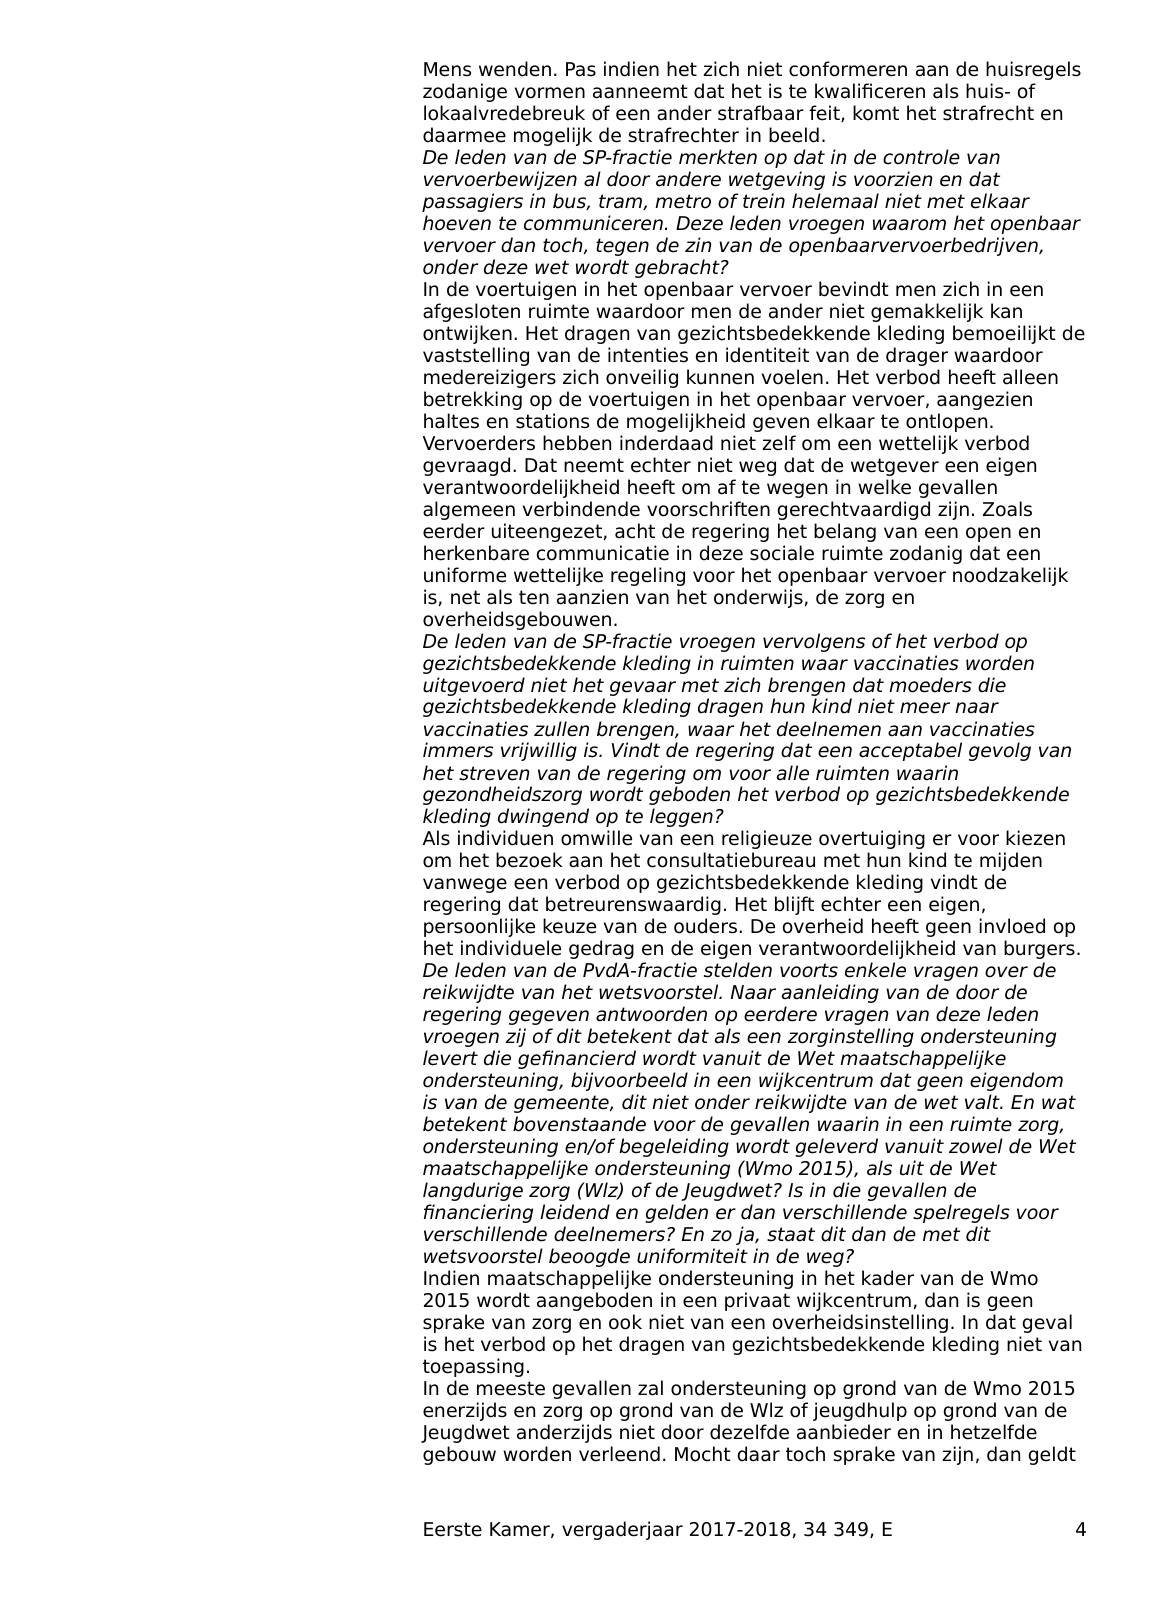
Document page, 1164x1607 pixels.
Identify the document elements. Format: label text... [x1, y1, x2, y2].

text De leden van de PvdA-fractie stelden voorts enkele vragen over de reikwijdte van het wetsvoorstel. Naar aanleiding van de door de regering gegeven antwoorden op eerdere vragen van deze leden vroegen zij of dit betekent dat als een zorginstelling ondersteuning levert die gefinancierd wordt vanuit de Wet maatschappelijke ondersteuning, bijvoorbeeld in een wijkcentrum dat geen eigendom is van de gemeente, dit niet onder reikwijdte van de wet valt. En wat betekent bovenstaande voor de gevallen waarin in een ruimte zorg, ondersteuning en/of begeleiding wordt geleverd vanuit zowel de Wet maatschappelijke ondersteuning (Wmo 2015), als uit de Wet langdurige zorg (Wlz) of de Jeugdwet? Is in die gevallen de financiering leidend en gelden er dan verschillende spelregels voor verschillende deelnemers? En zo ja, staat dit dan de met dit wetsvoorstel beoogde uniformiteit in de weg? [422, 960, 1087, 1268]
text De leden van de SP-fractie vroegen vervolgens of het verbod op gezichtsbedekkende kleding in ruimten waar vaccinaties worden uitgevoerd niet het gevaar met zich brengen dat moeders die gezichtsbedekkende kleding dragen hun kind niet meer naar vaccinaties zullen brengen, waar het deelnemen aan vaccinaties immers vrijwillig is. Vindt de regering dat een acceptabel gevolg van het streven van de regering om voor alle ruimten waarin gezondheidszorg wordt geboden het verbod op gezichtsbedekkende kleding dwingend op te leggen? [422, 631, 1087, 828]
text Indien maatschappelijke ondersteuning in het kader van de Wmo 2015 wordt aangeboden in een privaat wijkcentrum, dan is geen sprake van zorg en ook niet van een overheidsinstelling. In dat geval is het verbod op het dragen van gezichtsbedekkende kleding niet van toepassing. [422, 1268, 1087, 1378]
text In de meeste gevallen zal ondersteuning op grond van de Wmo 2015 enerzijds en zorg op grond van de Wlz of jeugdhulp op grond van de Jeugdwet anderzijds niet door dezelfde aanbieder en in hetzelfde gebouw worden verleend. Mocht daar toch sprake van zijn, dan geldt [422, 1378, 1087, 1466]
text Mens wenden. Pas indien het zich niet conformeren aan de huisregels zodanige vormen aanneemt dat het is te kwalificeren als huis- of lokaalvredebreuk of een ander strafbaar feit, komt het strafrecht en daarmee mogelijk de strafrechter in beeld. [422, 59, 1087, 147]
text In de voertuigen in het openbaar vervoer bevindt men zich in een afgesloten ruimte waardoor men de ander niet gemakkelijk kan ontwijken. Het dragen van gezichtsbedekkende kleding bemoeilijkt de vaststelling van de intenties en identiteit van de drager waardoor medereizigers zich onveilig kunnen voelen. Het verbod heeft alleen betrekking op de voertuigen in het openbaar vervoer, aangezien haltes en stations de mogelijkheid geven elkaar te ontlopen. Vervoerders hebben inderdaad niet zelf om een wettelijk verbod gevraagd. Dat neemt echter niet weg dat de wetgever een eigen verantwoordelijkheid heeft om af te wegen in welke gevallen algemeen verbindende voorschriften gerechtvaardigd zijn. Zoals eerder uiteengezet, acht de regering het belang van een open en herkenbare communicatie in deze sociale ruimte zodanig dat een uniforme wettelijke regeling voor het openbaar vervoer noodzakelijk is, net als ten aanzien van het onderwijs, de zorg en overheidsgebouwen. [422, 279, 1087, 631]
text De leden van de SP-fractie merkten op dat in de controle van vervoerbewijzen al door andere wetgeving is voorzien en dat passagiers in bus, tram, metro of trein helemaal niet met elkaar hoeven te communiceren. Deze leden vroegen waarom het openbaar vervoer dan toch, tegen de zin van de openbaarvervoerbedrijven, onder deze wet wordt gebracht? [422, 147, 1087, 279]
text Als individuen omwille van een religieuze overtuiging er voor kiezen om het bezoek aan het consultatiebureau met hun kind te mijden vanwege een verbod op gezichtsbedekkende kleding vindt de regering dat betreurenswaardig. Het blijft echter een eigen, persoonlijke keuze van de ouders. De overheid heeft geen invloed op het individuele gedrag en de eigen verantwoordelijkheid van burgers. [422, 828, 1087, 960]
